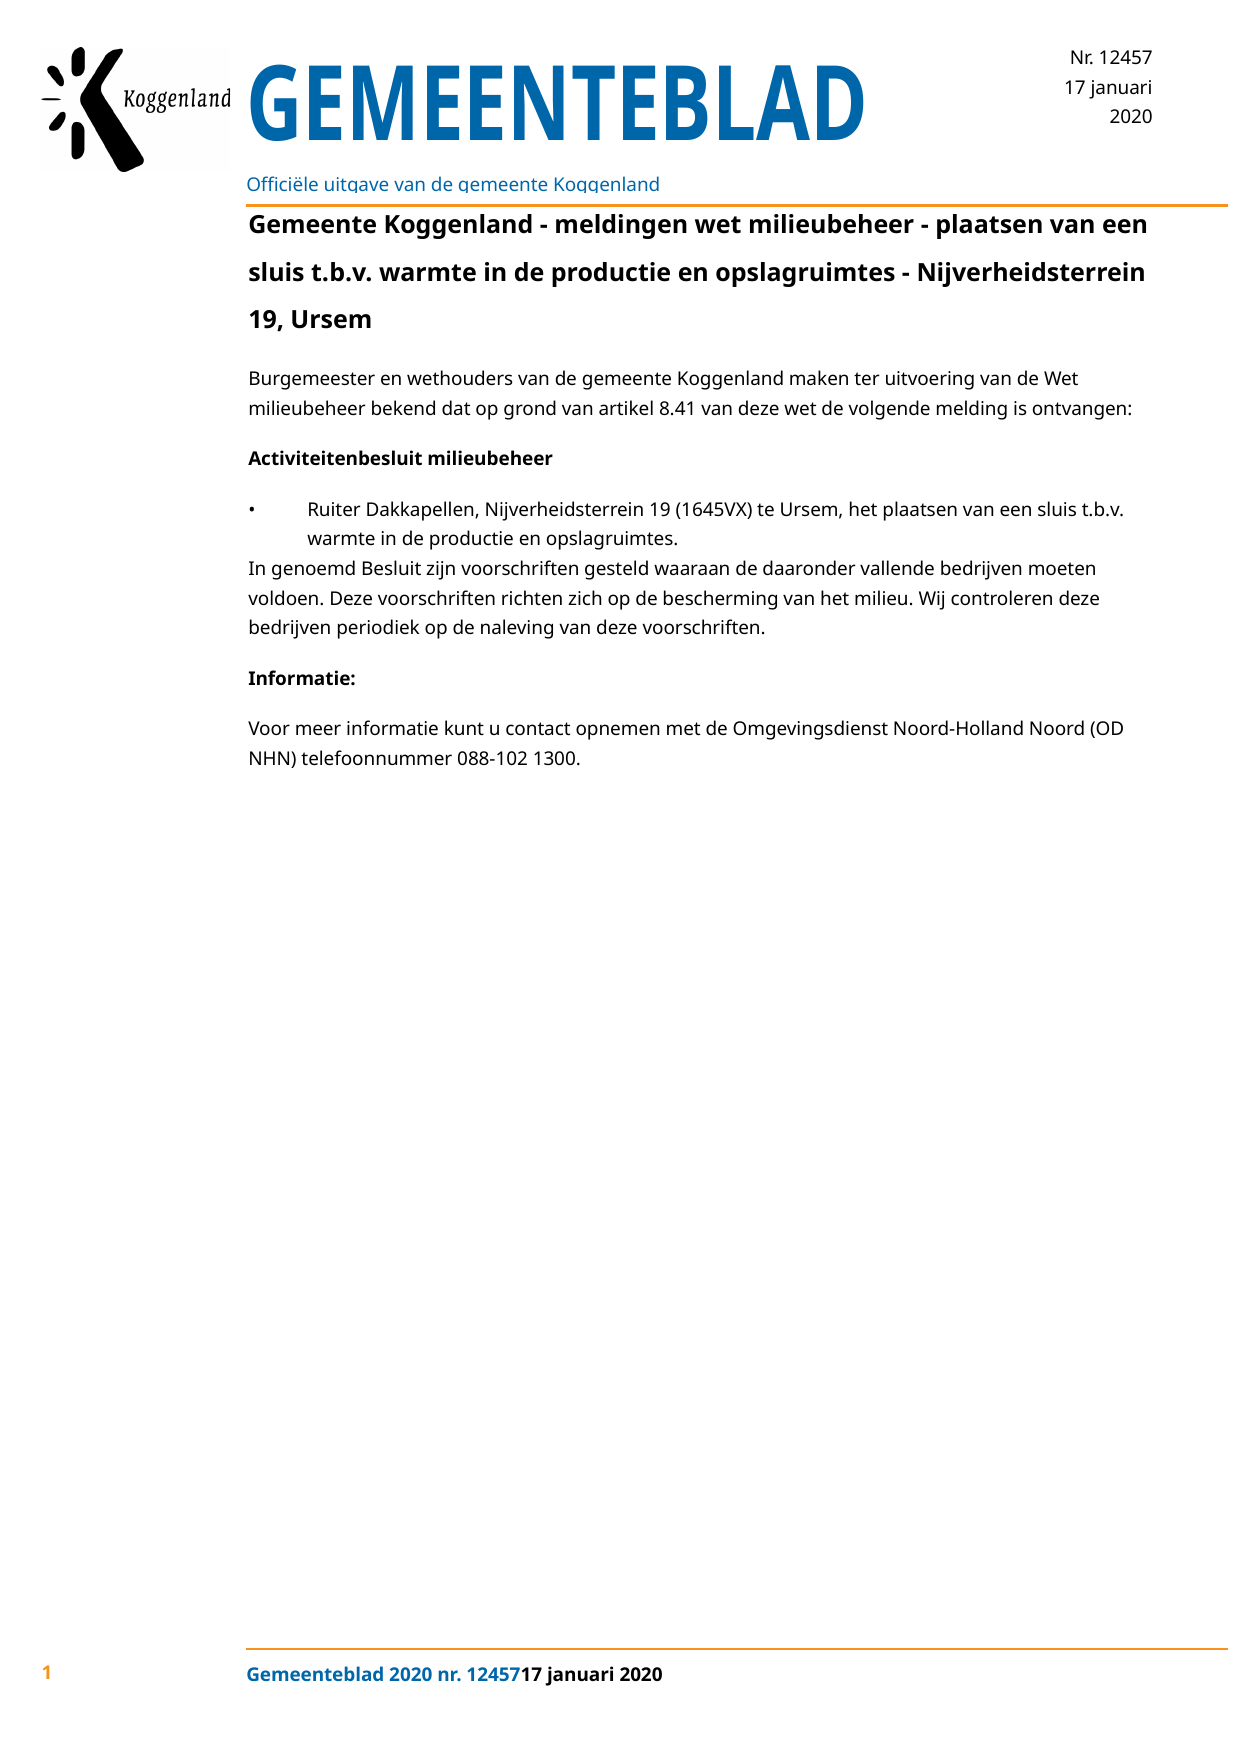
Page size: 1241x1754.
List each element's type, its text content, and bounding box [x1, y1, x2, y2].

text Burgemeester en wethouders van de gemeente Koggenland maken ter uitvoering van de Wet milieubeheer bekend dat op grond van artikel 8.41 van deze wet de volgende melding is ontvangen: [248, 366, 1152, 421]
text In genoemd Besluit zijn voorschriften gesteld waaraan de daaronder vallende bedrijven moeten voldoen. Deze voorschriften richten zich op de bescherming van het milieu. Wij controleren deze bedrijven periodiek op de naleving van deze voorschriften. [248, 555, 1152, 640]
text Gemeente Koggenland - meldingen wet milieubeheer - plaatsen van een sluis t.b.v. warmte in de productie en opslagruimtes - Nijverheidsterrein 19, Ursem [248, 207, 1152, 336]
list Ruiter Dakkapellen, Nijverheidsterrein 19 (1645VX) te Ursem, het plaatsen van een sluis t.b.v. warmte in de productie en opslagruimtes. [248, 496, 1152, 551]
text Activiteitenbesluit milieubeheer [248, 446, 1152, 471]
text Voor meer informatie kunt u contact opnemen met de Omgevingsdienst Noord-Holland Noord (OD NHN) telefoonnummer 088-102 1300. [248, 715, 1152, 770]
text Informatie: [248, 665, 1152, 690]
picture [41, 47, 231, 172]
